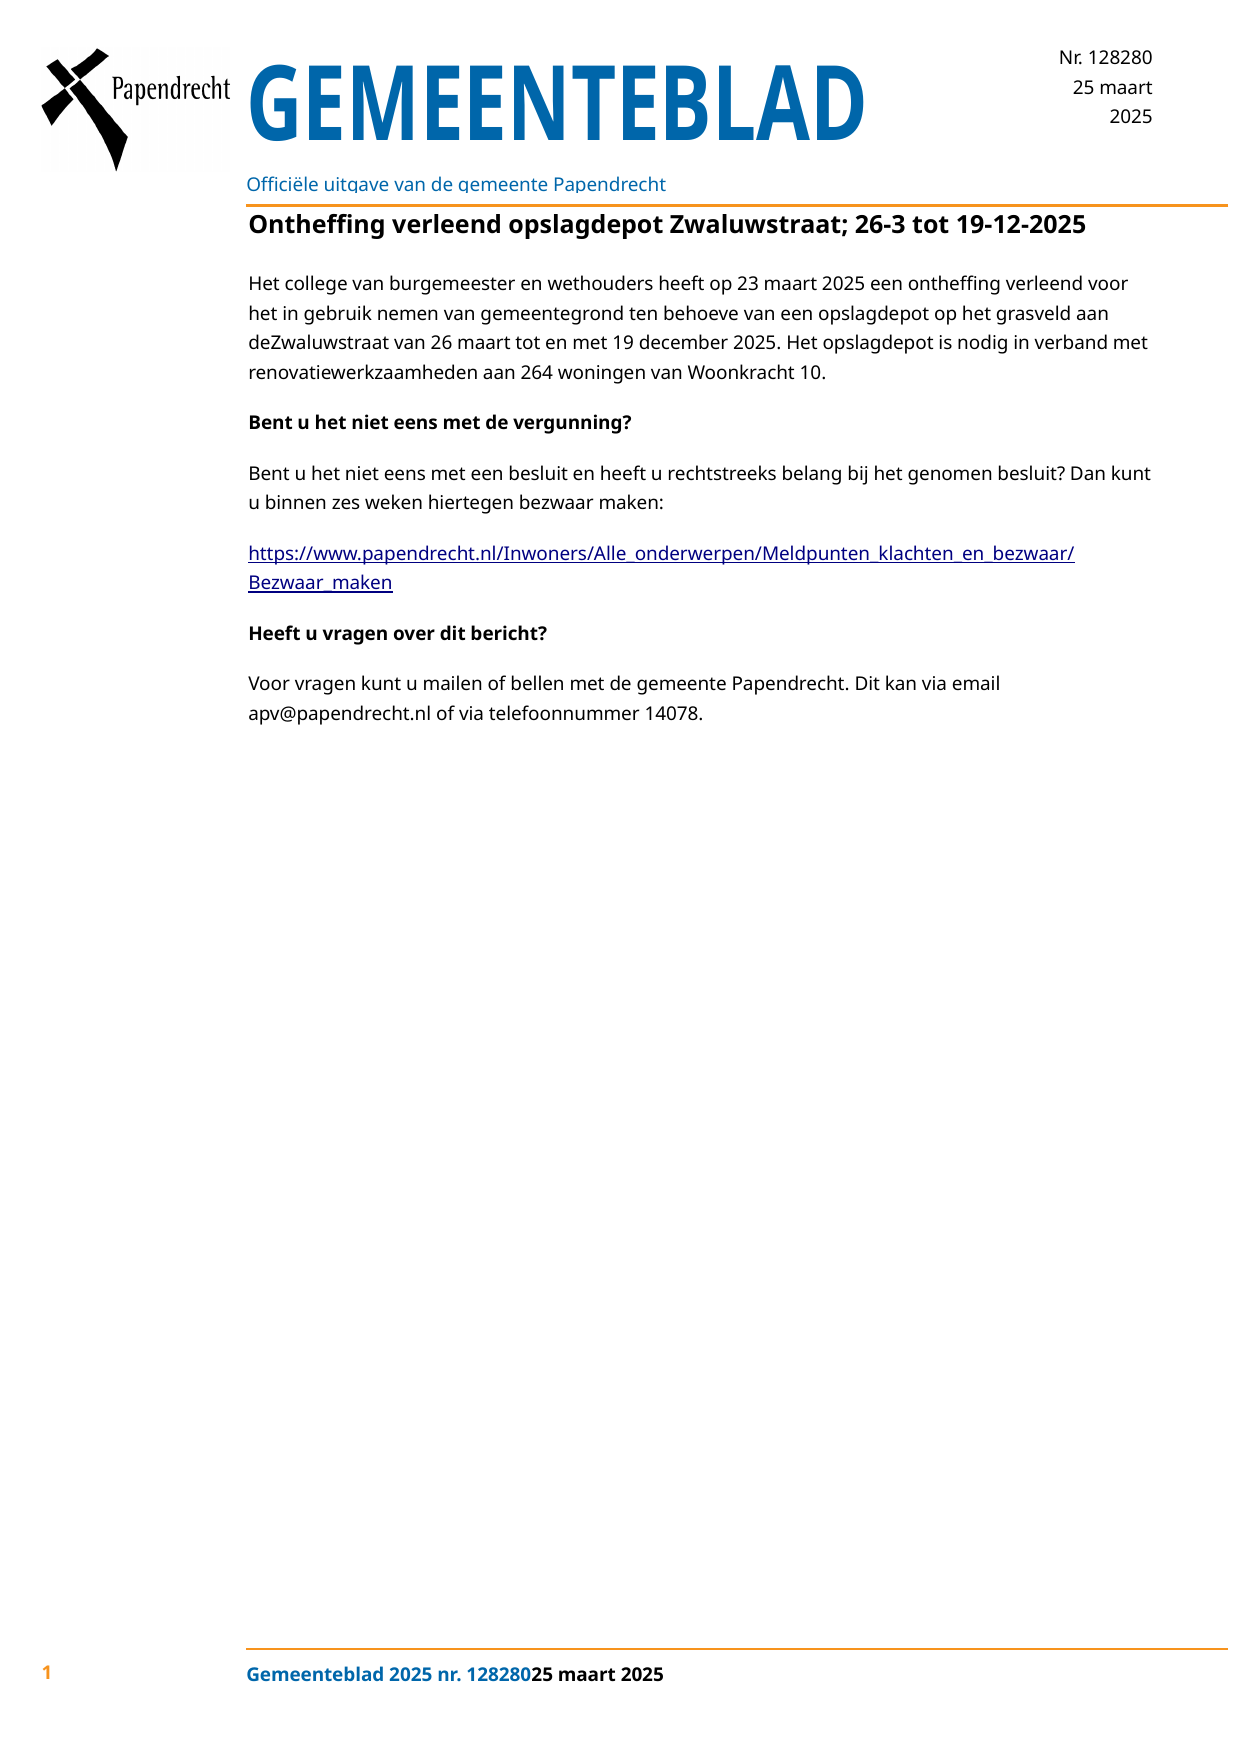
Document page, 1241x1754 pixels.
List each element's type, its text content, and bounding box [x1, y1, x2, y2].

picture [41, 47, 231, 172]
text Ontheffing verleend opslagdepot Zwaluwstraat; 26-3 tot 19-12-2025 [248, 207, 1152, 241]
text Voor vragen kunt u mailen of bellen met de gemeente Papendrecht. Dit kan via email apv@papendrecht.nl of via telefoonnummer 14078. [248, 670, 1152, 726]
text Bent u het niet eens met de vergunning? [248, 409, 1152, 435]
text Heeft u vragen over dit bericht? [248, 620, 1152, 646]
text Het college van burgemeester en wethouders heeft op 23 maart 2025 een ontheffing verleend voor het in gebruik nemen van gemeentegrond ten behoeve van een opslagdepot op het grasveld aan deZwaluwstraat van 26 maart tot en met 19 december 2025. Het opslagdepot is nodig in verband met renovatiewerkzaamheden aan 264 woningen van Woonkracht 10. [248, 270, 1152, 385]
text Bent u het niet eens met een besluit en heeft u rechtstreeks belang bij het genomen besluit? Dan kunt u binnen zes weken hiertegen bezwaar maken: [248, 460, 1152, 515]
text https://www.papendrecht.nl/Inwoners/Alle_onderwerpen/Meldpunten_klachten_en_bezwaar/Bezwaar_maken [248, 540, 1152, 595]
